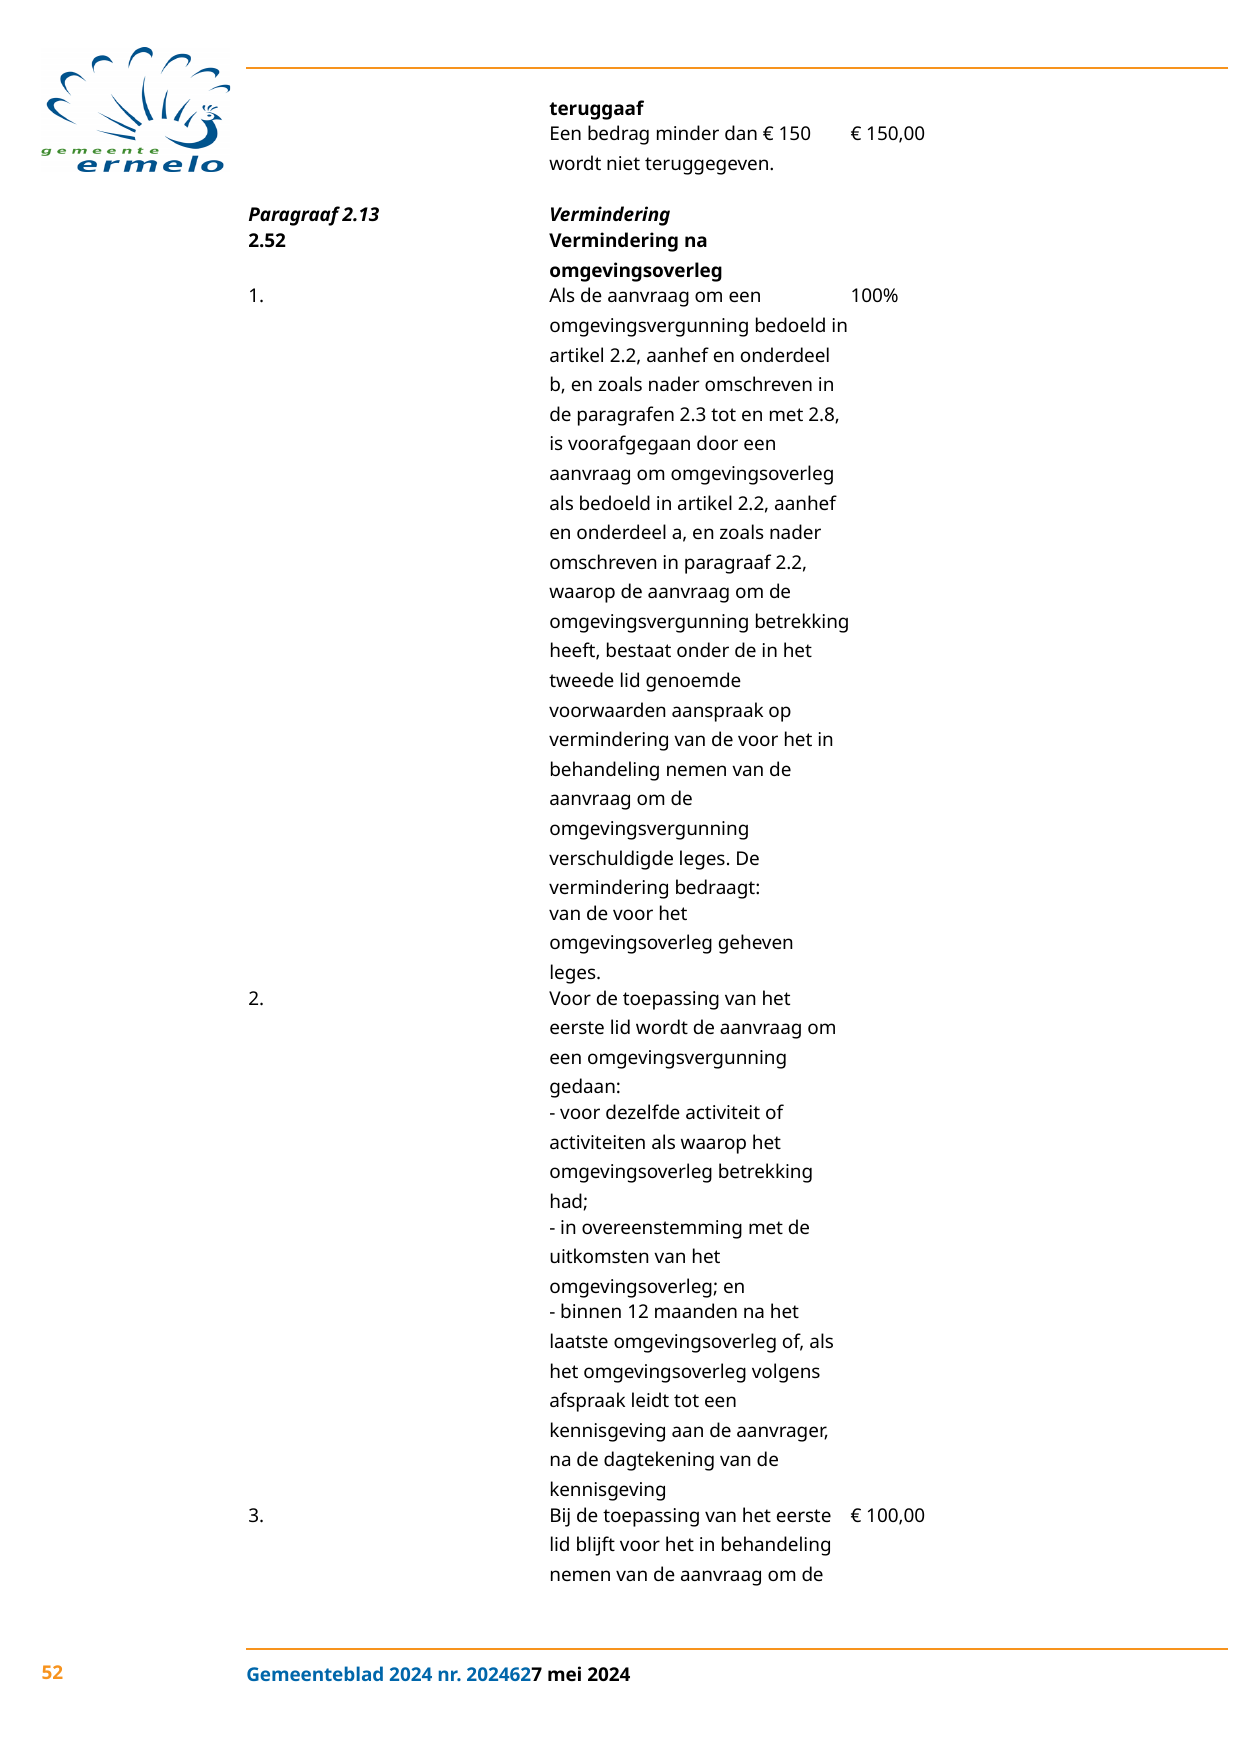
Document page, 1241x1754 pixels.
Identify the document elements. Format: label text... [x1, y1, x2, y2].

table_cell [248, 95, 549, 121]
table_cell [248, 900, 549, 985]
table_cell [850, 1099, 1152, 1214]
table_cell 3. [248, 1502, 549, 1587]
table_cell [248, 1099, 549, 1214]
table_cell 2. [248, 985, 549, 1099]
table_cell [850, 202, 1152, 227]
table_cell [248, 1299, 549, 1502]
table_cell Vermindering na omgevingsoverleg [549, 227, 850, 283]
table_cell Voor de toepassing van het eerste lid wordt de aanvraag om een omgevingsvergunning gedaan: [549, 985, 850, 1099]
table_cell [248, 176, 549, 202]
table_cell [549, 176, 850, 202]
table_cell [248, 121, 549, 176]
table_cell [850, 95, 1152, 121]
table_cell - voor dezelfde activiteit of activiteiten als waarop het omgevingsoverleg betrekking had; [549, 1099, 850, 1214]
table_cell teruggaaf [549, 95, 850, 121]
table_cell Paragraaf 2.13 [248, 202, 549, 227]
table_cell 2.52 [248, 227, 549, 283]
table_cell € 150,00 [850, 121, 1152, 176]
table_cell € 100,00 [850, 1502, 1152, 1587]
table_cell Vermindering [549, 202, 850, 227]
table_cell [248, 1214, 549, 1299]
table_cell [850, 900, 1152, 985]
table_cell Als de aanvraag om een omgevingsvergunning bedoeld in artikel 2.2, aanhef en onderdeel b, en zoals nader omschreven in de paragrafen 2.3 tot en met 2.8, is voorafgegaan door een aanvraag om omgevingsoverleg als bedoeld in artikel 2.2, aanhef en onderdeel a, en zoals nader omschreven in paragraaf 2.2, waarop de aanvraag om de omgevingsvergunning betrekking heeft, bestaat onder de in het tweede lid genoemde voorwaarden aanspraak op vermindering van de voor het in behandeling nemen van de aanvraag om de omgevingsvergunning verschuldigde leges. De vermindering bedraagt: [549, 283, 850, 900]
table_cell [850, 1299, 1152, 1502]
table_cell - in overeenstemming met de uitkomsten van het omgevingsoverleg; en [549, 1214, 850, 1299]
table_cell [850, 227, 1152, 283]
table_cell Bij de toepassing van het eerste lid blijft voor het in behandeling nemen van de aanvraag om de [549, 1502, 850, 1587]
table_cell - binnen 12 maanden na het laatste omgevingsoverleg of, als het omgevingsoverleg volgens afspraak leidt tot een kennisgeving aan de aanvrager, na de dagtekening van de kennisgeving [549, 1299, 850, 1502]
table_cell van de voor het omgevingsoverleg geheven leges. [549, 900, 850, 985]
table_cell 1. [248, 283, 549, 900]
table_cell 100% [850, 283, 1152, 900]
table_cell Een bedrag minder dan € 150 wordt niet teruggegeven. [549, 121, 850, 176]
table_cell [850, 176, 1152, 202]
table_cell [850, 1214, 1152, 1299]
picture [41, 47, 231, 172]
table_cell [850, 985, 1152, 1099]
